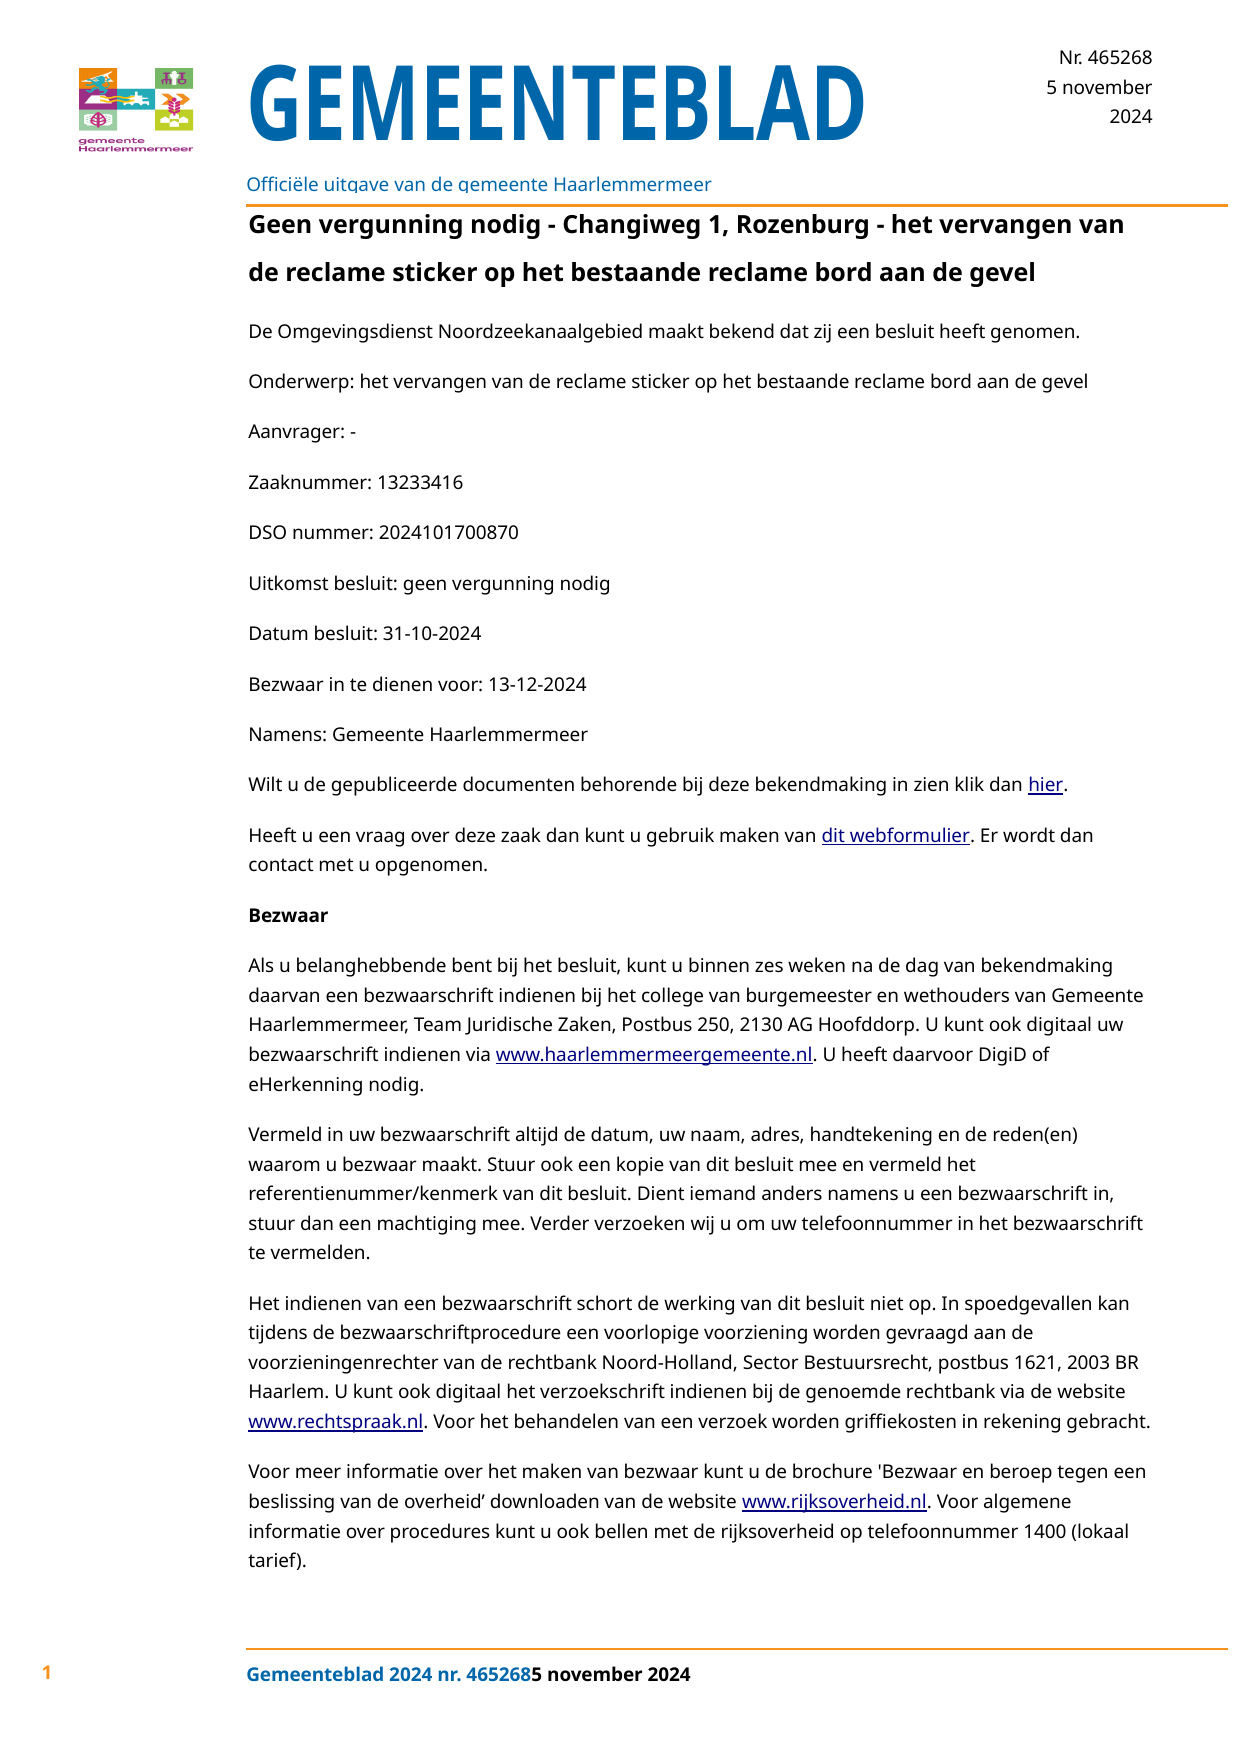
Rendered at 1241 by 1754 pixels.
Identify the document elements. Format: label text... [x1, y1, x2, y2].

text Datum besluit: 31-10-2024 [248, 620, 1152, 646]
text Namens: Gemeente Haarlemmermeer [248, 721, 1152, 747]
text Voor meer informatie over het maken van bezwaar kunt u de brochure 'Bezwaar en beroep tegen een beslissing van de overheid’ downloaden van de website www.rijksoverheid.nl. Voor algemene informatie over procedures kunt u ook bellen met de rijksoverheid op telefoonnummer 1400 (lokaal tarief). [248, 1459, 1152, 1573]
text Wilt u de gepubliceerde documenten behorende bij deze bekendmaking in zien klik dan hier. [248, 772, 1152, 797]
picture [41, 47, 231, 172]
text Geen vergunning nodig - Changiweg 1, Rozenburg - het vervangen van de reclame sticker op het bestaande reclame bord aan de gevel [248, 207, 1152, 288]
text Aanvrager: - [248, 419, 1152, 444]
text Onderwerp: het vervangen van de reclame sticker op het bestaande reclame bord aan de gevel [248, 368, 1152, 394]
text De Omgevingsdienst Noordzeekanaalgebied maakt bekend dat zij een besluit heeft genomen. [248, 318, 1152, 344]
text Heeft u een vraag over deze zaak dan kunt u gebruik maken van dit webformulier. Er wordt dan contact met u opgenomen. [248, 822, 1152, 877]
text Bezwaar [248, 902, 1152, 928]
text Vermeld in uw bezwaarschrift altijd de datum, uw naam, adres, handtekening en de reden(en) waarom u bezwaar maakt. Stuur ook een kopie van dit besluit mee en vermeld het referentienummer/kenmerk van dit besluit. Dient iemand anders namens u een bezwaarschrift in, stuur dan een machtiging mee. Verder verzoeken wij u om uw telefoonnummer in het bezwaarschrift te vermelden. [248, 1121, 1152, 1265]
text Uitkomst besluit: geen vergunning nodig [248, 570, 1152, 596]
text Als u belanghebbende bent bij het besluit, kunt u binnen zes weken na de dag van bekendmaking daarvan een bezwaarschrift indienen bij het college van burgemeester en wethouders van Gemeente Haarlemmermeer, Team Juridische Zaken, Postbus 250, 2130 AG Hoofddorp. U kunt ook digitaal uw bezwaarschrift indienen via www.haarlemmermeergemeente.nl. U heeft daarvoor DigiD of eHerkenning nodig. [248, 952, 1152, 1097]
text Het indienen van een bezwaarschrift schort de werking van dit besluit niet op. In spoedgevallen kan tijdens de bezwaarschriftprocedure een voorlopige voorziening worden gevraagd aan de voorzieningenrechter van de rechtbank Noord-Holland, Sector Bestuursrecht, postbus 1621, 2003 BR Haarlem. U kunt ook digitaal het verzoekschrift indienen bij de genoemde rechtbank via de website www.rechtspraak.nl. Voor het behandelen van een verzoek worden griffiekosten in rekening gebracht. [248, 1290, 1152, 1434]
text Zaaknummer: 13233416 [248, 469, 1152, 495]
text Bezwaar in te dienen voor: 13-12-2024 [248, 671, 1152, 697]
text DSO nummer: 2024101700870 [248, 519, 1152, 545]
